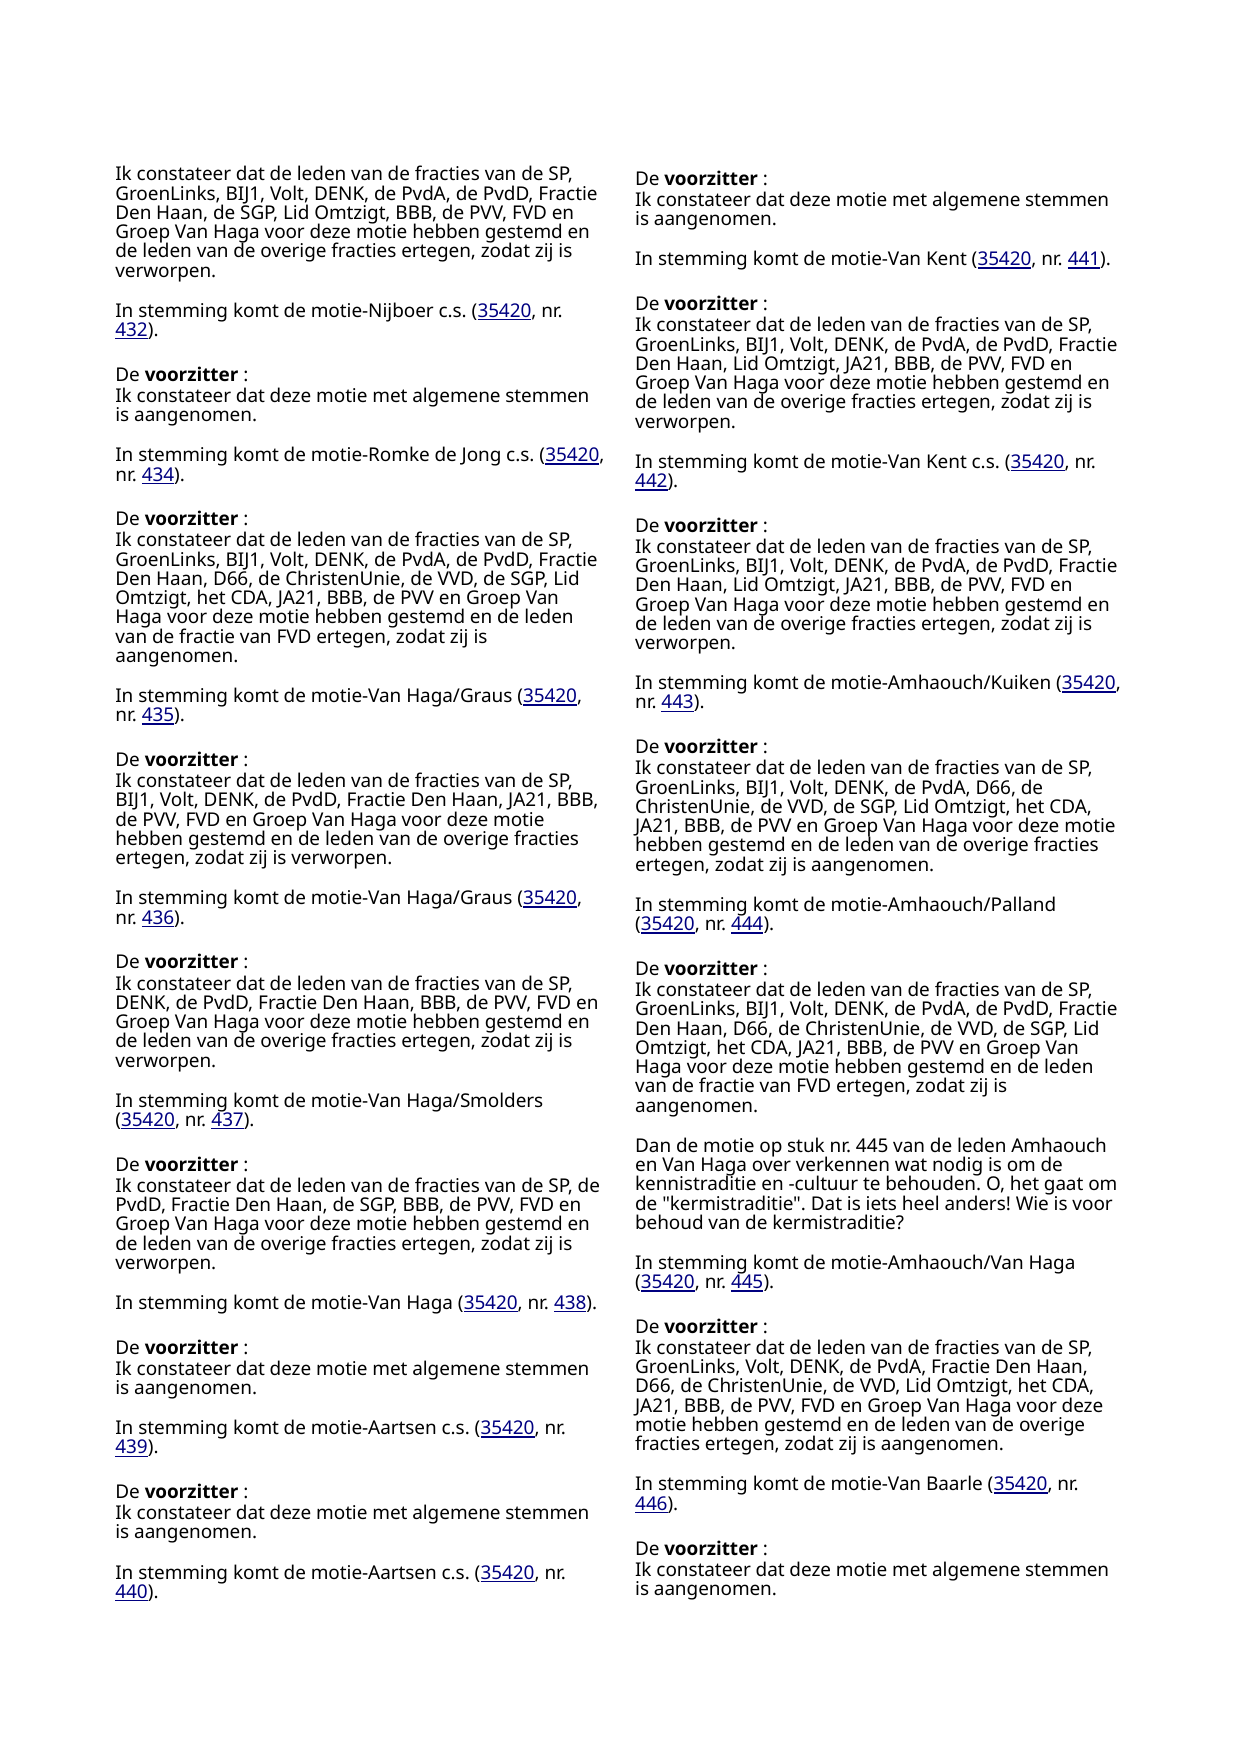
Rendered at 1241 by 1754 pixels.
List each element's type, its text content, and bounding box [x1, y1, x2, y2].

text De voorzitter : [635, 955, 1125, 981]
text Ik constateer dat deze motie met algemene stemmen is aangenomen. [115, 1360, 605, 1398]
text De voorzitter : [115, 506, 605, 531]
text In stemming komt de motie-Amhaouch/Palland (35420, nr. 444). [635, 896, 1125, 934]
text Ik constateer dat deze motie met algemene stemmen is aangenomen. [635, 191, 1125, 229]
text In stemming komt de motie-Van Haga (35420, nr. 438). [115, 1294, 605, 1313]
text De voorzitter : [635, 1535, 1125, 1561]
text Ik constateer dat deze motie met algemene stemmen is aangenomen. [115, 1504, 605, 1543]
text In stemming komt de motie-Van Baarle (35420, nr. 446). [635, 1475, 1125, 1514]
text Ik constateer dat de leden van de fracties van de SP, DENK, de PvdD, Fractie Den Haan, BBB, de PVV, FVD en Groep Van Haga voor deze motie hebben gestemd en de leden van de overige fracties ertegen, zodat zij is verworpen. [115, 974, 605, 1071]
text De voorzitter : [115, 949, 605, 974]
text Ik constateer dat de leden van de fracties van de SP, GroenLinks, BIJ1, Volt, DENK, de PvdA, de PvdD, Fractie Den Haan, Lid Omtzigt, JA21, BBB, de PVV, FVD en Groep Van Haga voor deze motie hebben gestemd en de leden van de overige fracties ertegen, zodat zij is verworpen. [635, 538, 1125, 653]
text Ik constateer dat de leden van de fracties van de SP, GroenLinks, BIJ1, Volt, DENK, de PvdA, de PvdD, Fractie Den Haan, D66, de ChristenUnie, de VVD, de SGP, Lid Omtzigt, het CDA, JA21, BBB, de PVV en Groep Van Haga voor deze motie hebben gestemd en de leden van de fractie van FVD ertegen, zodat zij is aangenomen. [115, 531, 605, 666]
text De voorzitter : [115, 361, 605, 387]
text De voorzitter : [635, 734, 1125, 759]
text De voorzitter : [115, 1478, 605, 1504]
text In stemming komt de motie-Van Haga/Graus (35420, nr. 435). [115, 687, 605, 726]
text Ik constateer dat de leden van de fracties van de SP, de PvdD, Fractie Den Haan, de SGP, BBB, de PVV, FVD en Groep Van Haga voor deze motie hebben gestemd en de leden van de overige fracties ertegen, zodat zij is verworpen. [115, 1177, 605, 1273]
text In stemming komt de motie-Van Kent c.s. (35420, nr. 442). [635, 453, 1125, 491]
text Ik constateer dat de leden van de fracties van de SP, GroenLinks, BIJ1, Volt, DENK, de PvdA, D66, de ChristenUnie, de VVD, de SGP, Lid Omtzigt, het CDA, JA21, BBB, de PVV en Groep Van Haga voor deze motie hebben gestemd en de leden van de overige fracties ertegen, zodat zij is aangenomen. [635, 759, 1125, 875]
text De voorzitter : [115, 746, 605, 772]
text In stemming komt de motie-Van Kent (35420, nr. 441). [635, 250, 1125, 270]
text Ik constateer dat deze motie met algemene stemmen is aangenomen. [115, 387, 605, 425]
text Ik constateer dat de leden van de fracties van de SP, GroenLinks, BIJ1, Volt, DENK, de PvdA, de PvdD, Fractie Den Haan, D66, de ChristenUnie, de VVD, de SGP, Lid Omtzigt, het CDA, JA21, BBB, de PVV en Groep Van Haga voor deze motie hebben gestemd en de leden van de fractie van FVD ertegen, zodat zij is aangenomen. [635, 981, 1125, 1116]
text Ik constateer dat de leden van de fracties van de SP, GroenLinks, Volt, DENK, de PvdA, Fractie Den Haan, D66, de ChristenUnie, de VVD, Lid Omtzigt, het CDA, JA21, BBB, de PVV, FVD en Groep Van Haga voor deze motie hebben gestemd en de leden van de overige fracties ertegen, zodat zij is aangenomen. [635, 1339, 1125, 1454]
text In stemming komt de motie-Aartsen c.s. (35420, nr. 440). [115, 1564, 605, 1602]
text In stemming komt de motie-Van Haga/Smolders (35420, nr. 437). [115, 1092, 605, 1130]
text De voorzitter : [635, 165, 1125, 191]
text In stemming komt de motie-Aartsen c.s. (35420, nr. 439). [115, 1419, 605, 1458]
text Ik constateer dat de leden van de fracties van de SP, GroenLinks, BIJ1, Volt, DENK, de PvdA, de PvdD, Fractie Den Haan, Lid Omtzigt, JA21, BBB, de PVV, FVD en Groep Van Haga voor deze motie hebben gestemd en de leden van de overige fracties ertegen, zodat zij is verworpen. [635, 316, 1125, 432]
text In stemming komt de motie-Van Haga/Graus (35420, nr. 436). [115, 889, 605, 928]
text In stemming komt de motie-Amhaouch/Kuiken (35420, nr. 443). [635, 674, 1125, 713]
text De voorzitter : [635, 1313, 1125, 1339]
text In stemming komt de motie-Nijboer c.s. (35420, nr. 432). [115, 302, 605, 340]
text Dan de motie op stuk nr. 445 van de leden Amhaouch en Van Haga over verkennen wat nodig is om de kennistraditie en -cultuur te behouden. O, het gaat om de "kermistraditie". Dat is iets heel anders! Wie is voor behoud van de kermistraditie? [635, 1137, 1125, 1233]
text De voorzitter : [635, 512, 1125, 538]
text De voorzitter : [115, 1334, 605, 1360]
text De voorzitter : [635, 291, 1125, 316]
text Ik constateer dat deze motie met algemene stemmen is aangenomen. [635, 1561, 1125, 1599]
text In stemming komt de motie-Romke de Jong c.s. (35420, nr. 434). [115, 446, 605, 485]
text In stemming komt de motie-Amhaouch/Van Haga (35420, nr. 445). [635, 1254, 1125, 1292]
text De voorzitter : [115, 1151, 605, 1177]
text Ik constateer dat de leden van de fracties van de SP, GroenLinks, BIJ1, Volt, DENK, de PvdA, de PvdD, Fractie Den Haan, de SGP, Lid Omtzigt, BBB, de PVV, FVD en Groep Van Haga voor deze motie hebben gestemd en de leden van de overige fracties ertegen, zodat zij is verworpen. [115, 165, 605, 281]
text Ik constateer dat de leden van de fracties van de SP, BIJ1, Volt, DENK, de PvdD, Fractie Den Haan, JA21, BBB, de PVV, FVD en Groep Van Haga voor deze motie hebben gestemd en de leden van de overige fracties ertegen, zodat zij is verworpen. [115, 772, 605, 868]
